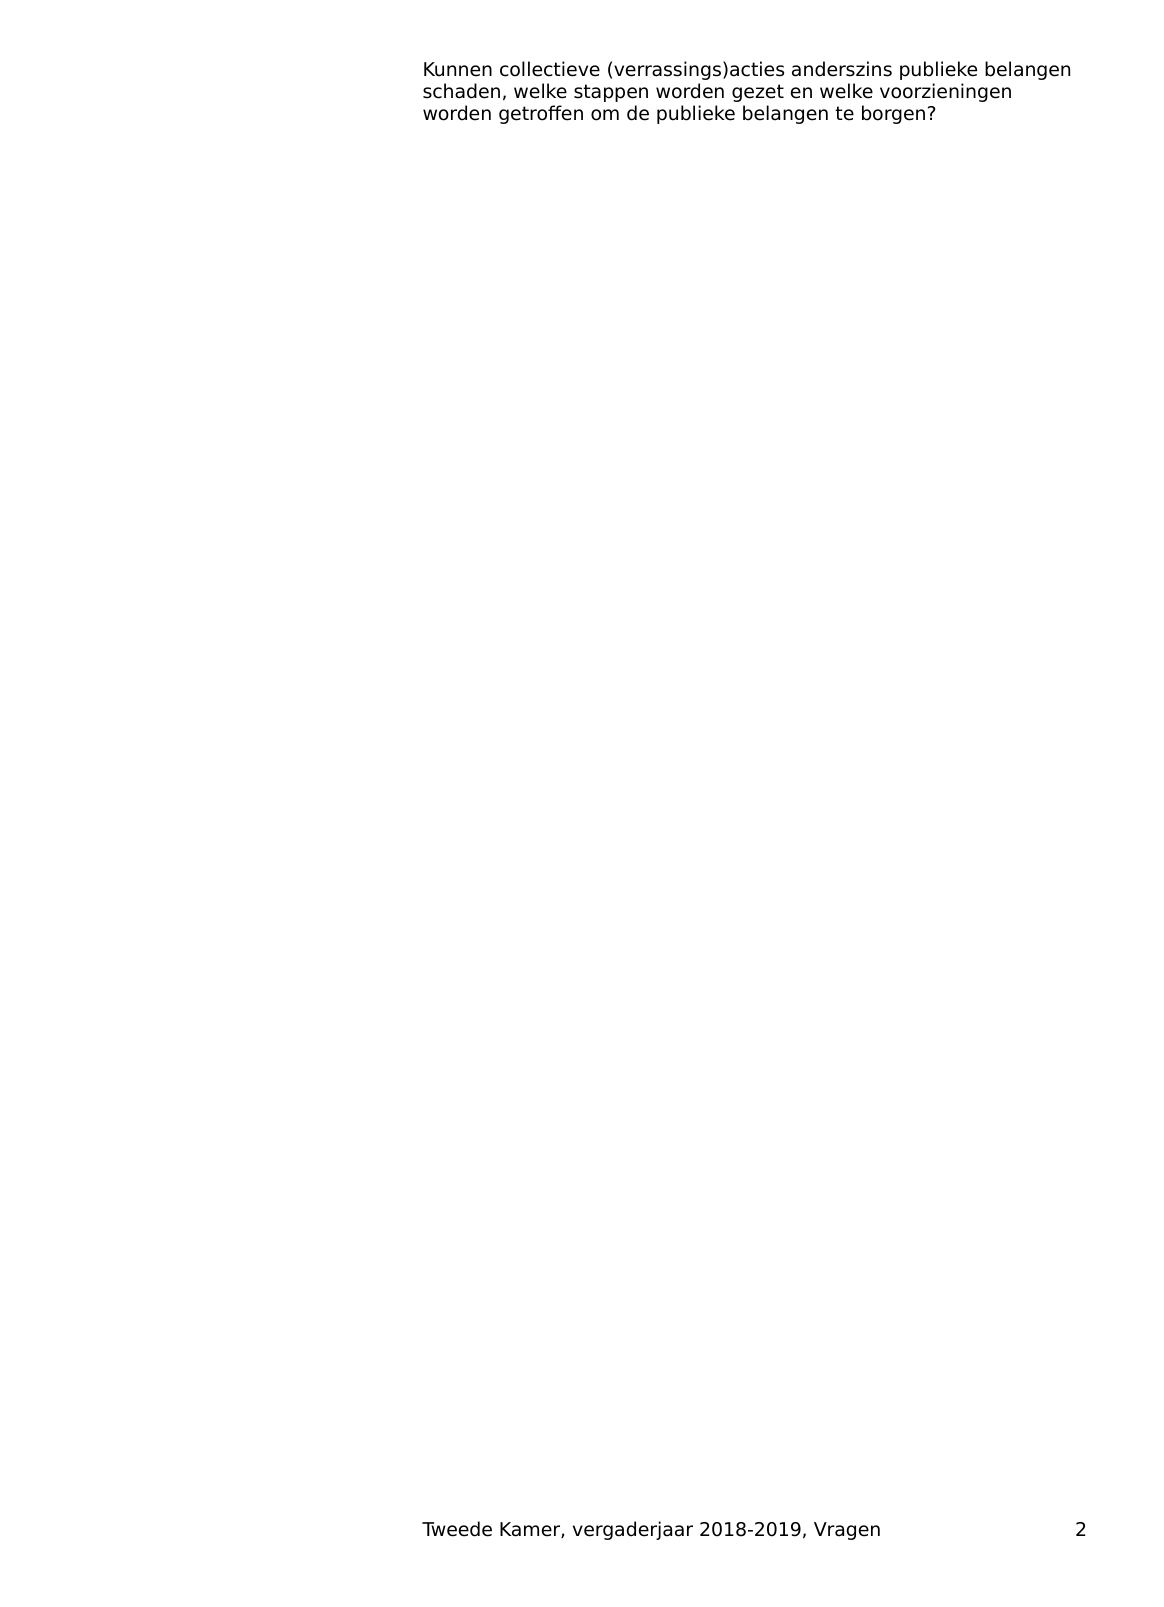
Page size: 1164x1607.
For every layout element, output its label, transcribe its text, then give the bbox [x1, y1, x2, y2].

text Kunnen collectieve (verrassings)acties anderszins publieke belangen schaden, welke stappen worden gezet en welke voorzieningen worden getroffen om de publieke belangen te borgen? [422, 59, 1087, 125]
